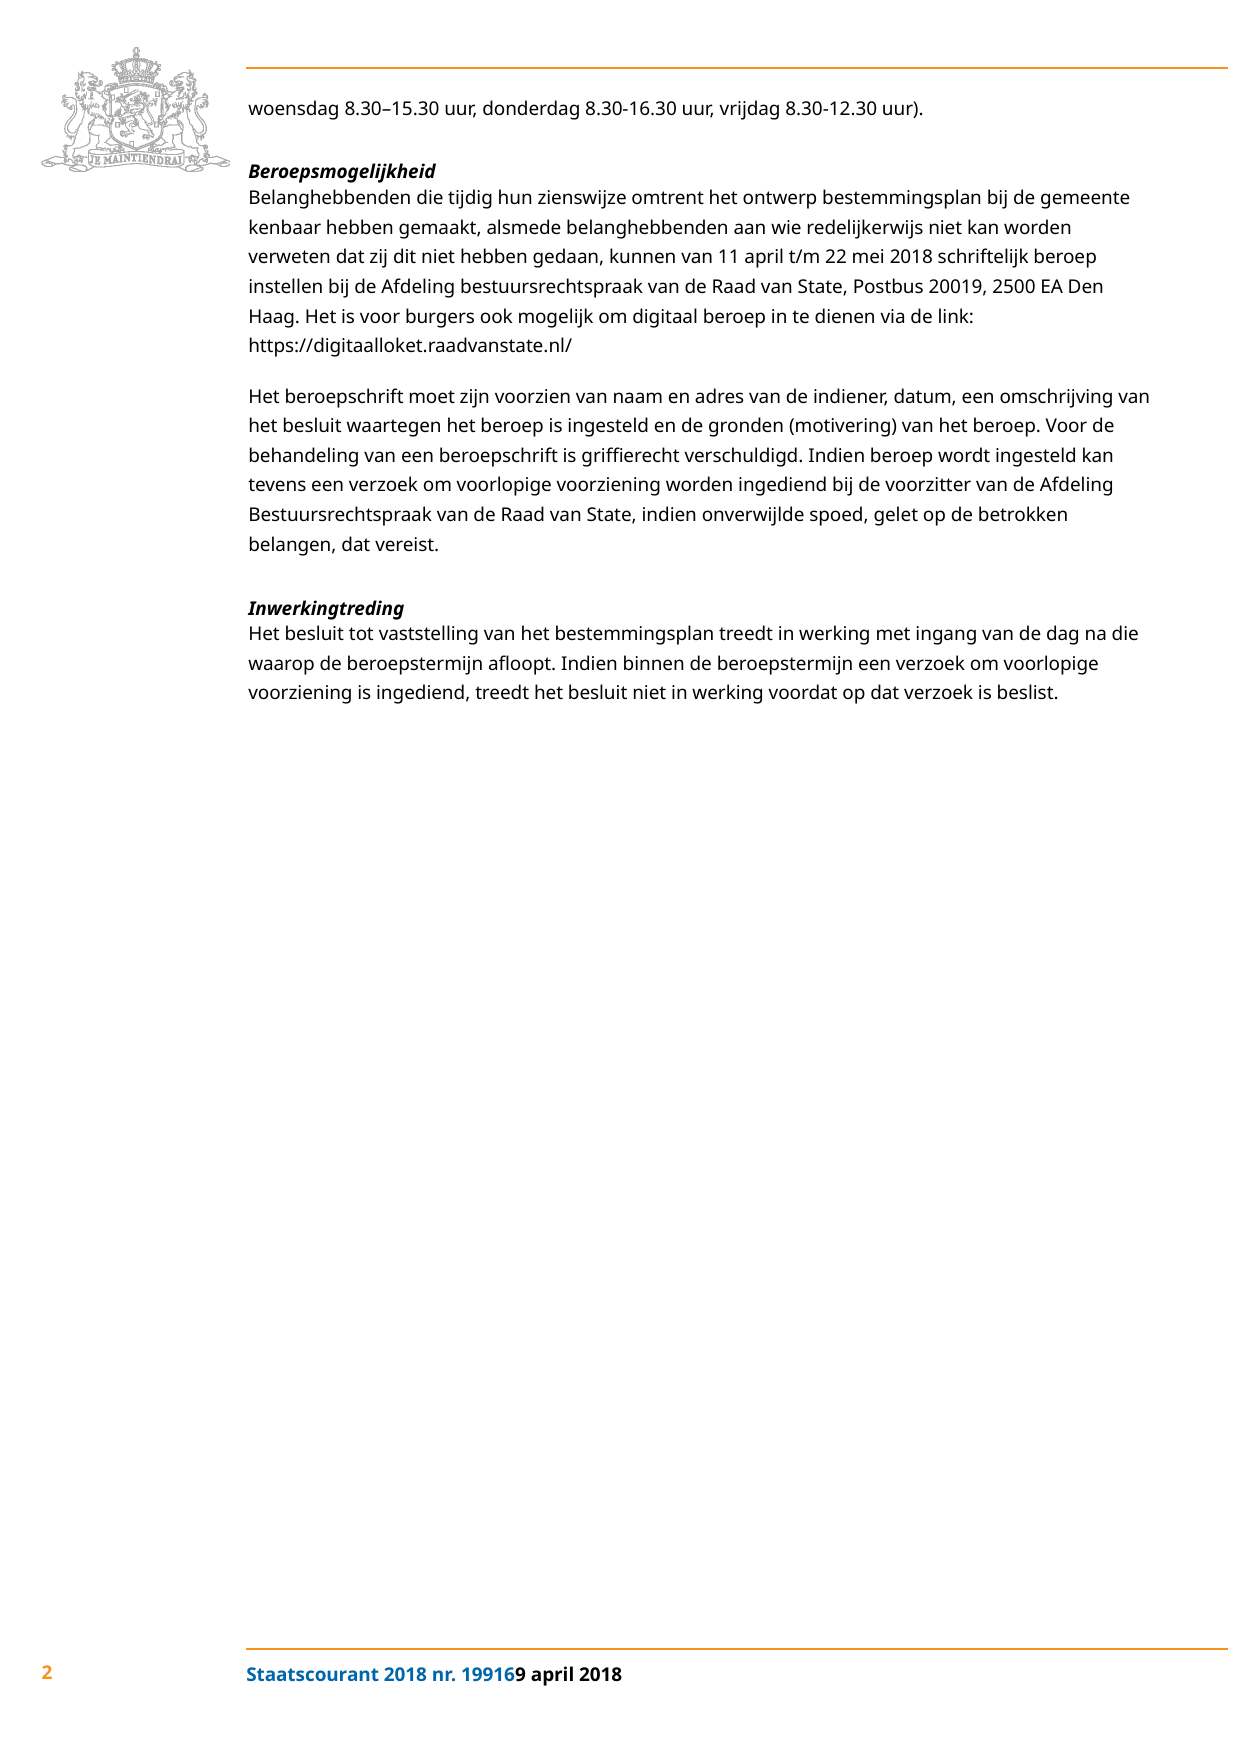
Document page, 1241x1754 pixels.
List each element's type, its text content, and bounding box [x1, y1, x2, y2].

text Beroepsmogelijkheid [248, 159, 1152, 184]
text Belanghebbenden die tijdig hun zienswijze omtrent het ontwerp bestemmingsplan bij de gemeente kenbaar hebben gemaakt, alsmede belanghebbenden aan wie redelijkerwijs niet kan worden verweten dat zij dit niet hebben gedaan, kunnen van 11 april t/m 22 mei 2018 schriftelijk beroep instellen bij de Afdeling bestuursrechtspraak van de Raad van State, Postbus 20019, 2500 EA Den Haag. Het is voor burgers ook mogelijk om digitaal beroep in te dienen via de link: https://digitaalloket.raadvanstate.nl/ [248, 184, 1152, 358]
picture [41, 47, 231, 172]
text woensdag 8.30–15.30 uur, donderdag 8.30-16.30 uur, vrijdag 8.30-12.30 uur). [248, 95, 1152, 121]
text Het beroepschrift moet zijn voorzien van naam en adres van de indiener, datum, een omschrijving van het besluit waartegen het beroep is ingesteld en de gronden (motivering) van het beroep. Voor de behandeling van een beroepschrift is griffierecht verschuldigd. Indien beroep wordt ingesteld kan tevens een verzoek om voorlopige voorziening worden ingediend bij de voorzitter van de Afdeling Bestuursrechtspraak van de Raad van State, indien onverwijlde spoed, gelet op de betrokken belangen, dat vereist. [248, 383, 1152, 556]
text Het besluit tot vaststelling van het bestemmingsplan treedt in werking met ingang van de dag na die waarop de beroepstermijn afloopt. Indien binnen de beroepstermijn een verzoek om voorlopige voorziening is ingediend, treedt het besluit niet in werking voordat op dat verzoek is beslist. [248, 620, 1152, 705]
text Inwerkingtreding [248, 595, 1152, 620]
